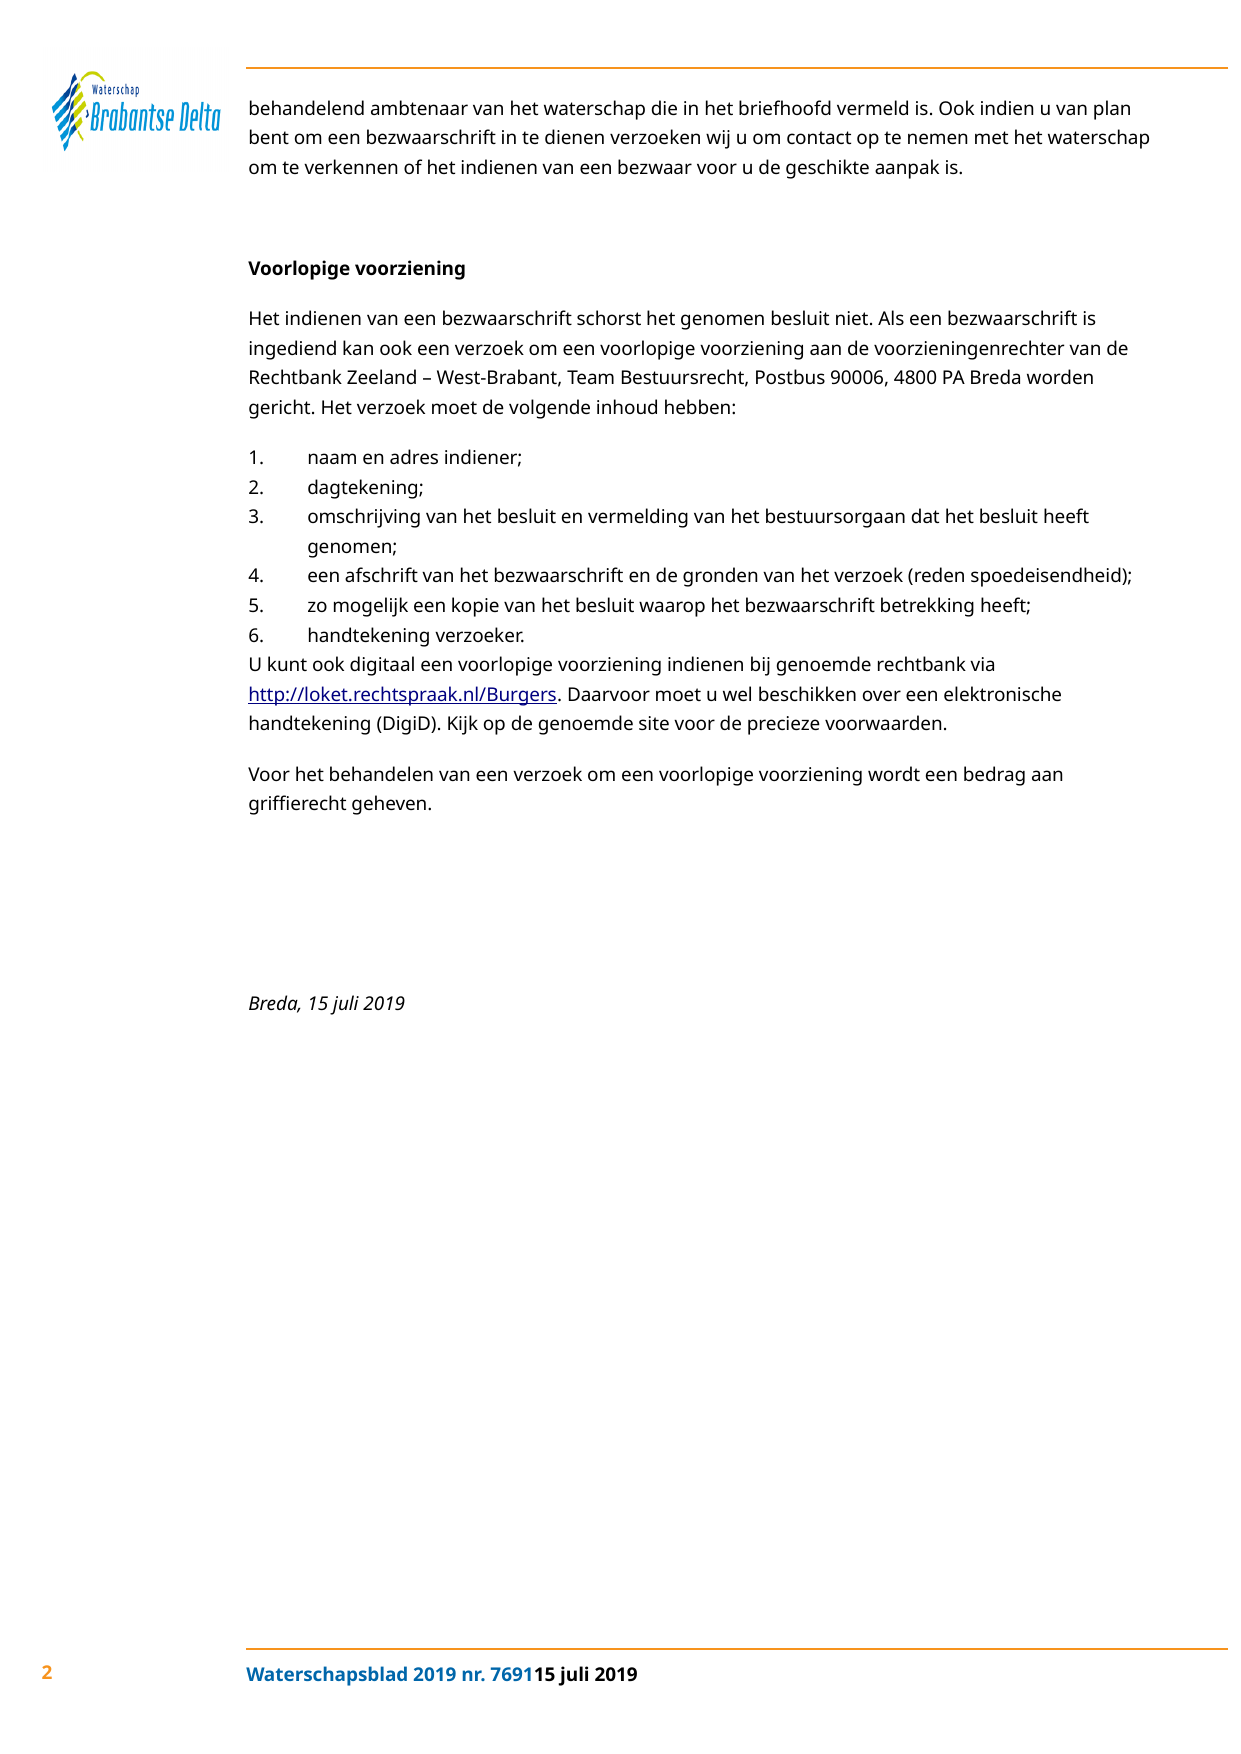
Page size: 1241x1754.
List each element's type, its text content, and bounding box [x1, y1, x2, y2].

list handtekening verzoeker. [248, 622, 1152, 648]
text Breda, 15 juli 2019 [248, 990, 1152, 1015]
list naam en adres indiener; [248, 444, 1152, 470]
list dagtekening; [248, 474, 1152, 500]
text U kunt ook digitaal een voorlopige voorziening indienen bij genoemde rechtbank via http://loket.rechtspraak.nl/Burgers. Daarvoor moet u wel beschikken over een elektronische handtekening (DigiD). Kijk op de genoemde site voor de precieze voorwaarden. [248, 651, 1152, 736]
list een afschrift van het bezwaarschrift en de gronden van het verzoek (reden spoedeisendheid); [248, 563, 1152, 588]
text behandelend ambtenaar van het waterschap die in het briefhoofd vermeld is. Ook indien u van plan bent om een bezwaarschrift in te dienen verzoeken wij u om contact op te nemen met het waterschap om te verkennen of het indienen van een bezwaar voor u de geschikte aanpak is. [248, 95, 1152, 180]
text Voorlopige voorziening [248, 255, 1152, 281]
list zo mogelijk een kopie van het besluit waarop het bezwaarschrift betrekking heeft; [248, 592, 1152, 618]
text Voor het behandelen van een verzoek om een voorlopige voorziening wordt een bedrag aan griffierecht geheven. [248, 761, 1152, 816]
text Het indienen van een bezwaarschrift schorst het genomen besluit niet. Als een bezwaarschrift is ingediend kan ook een verzoek om een voorlopige voorziening aan de voorzieningenrechter van de Rechtbank Zeeland – West-Brabant, Team Bestuursrecht, Postbus 90006, 4800 PA Breda worden gericht. Het verzoek moet de volgende inhoud hebben: [248, 305, 1152, 420]
list omschrijving van het besluit en vermelding van het bestuursorgaan dat het besluit heeft genomen; [248, 503, 1152, 559]
picture [41, 47, 231, 172]
